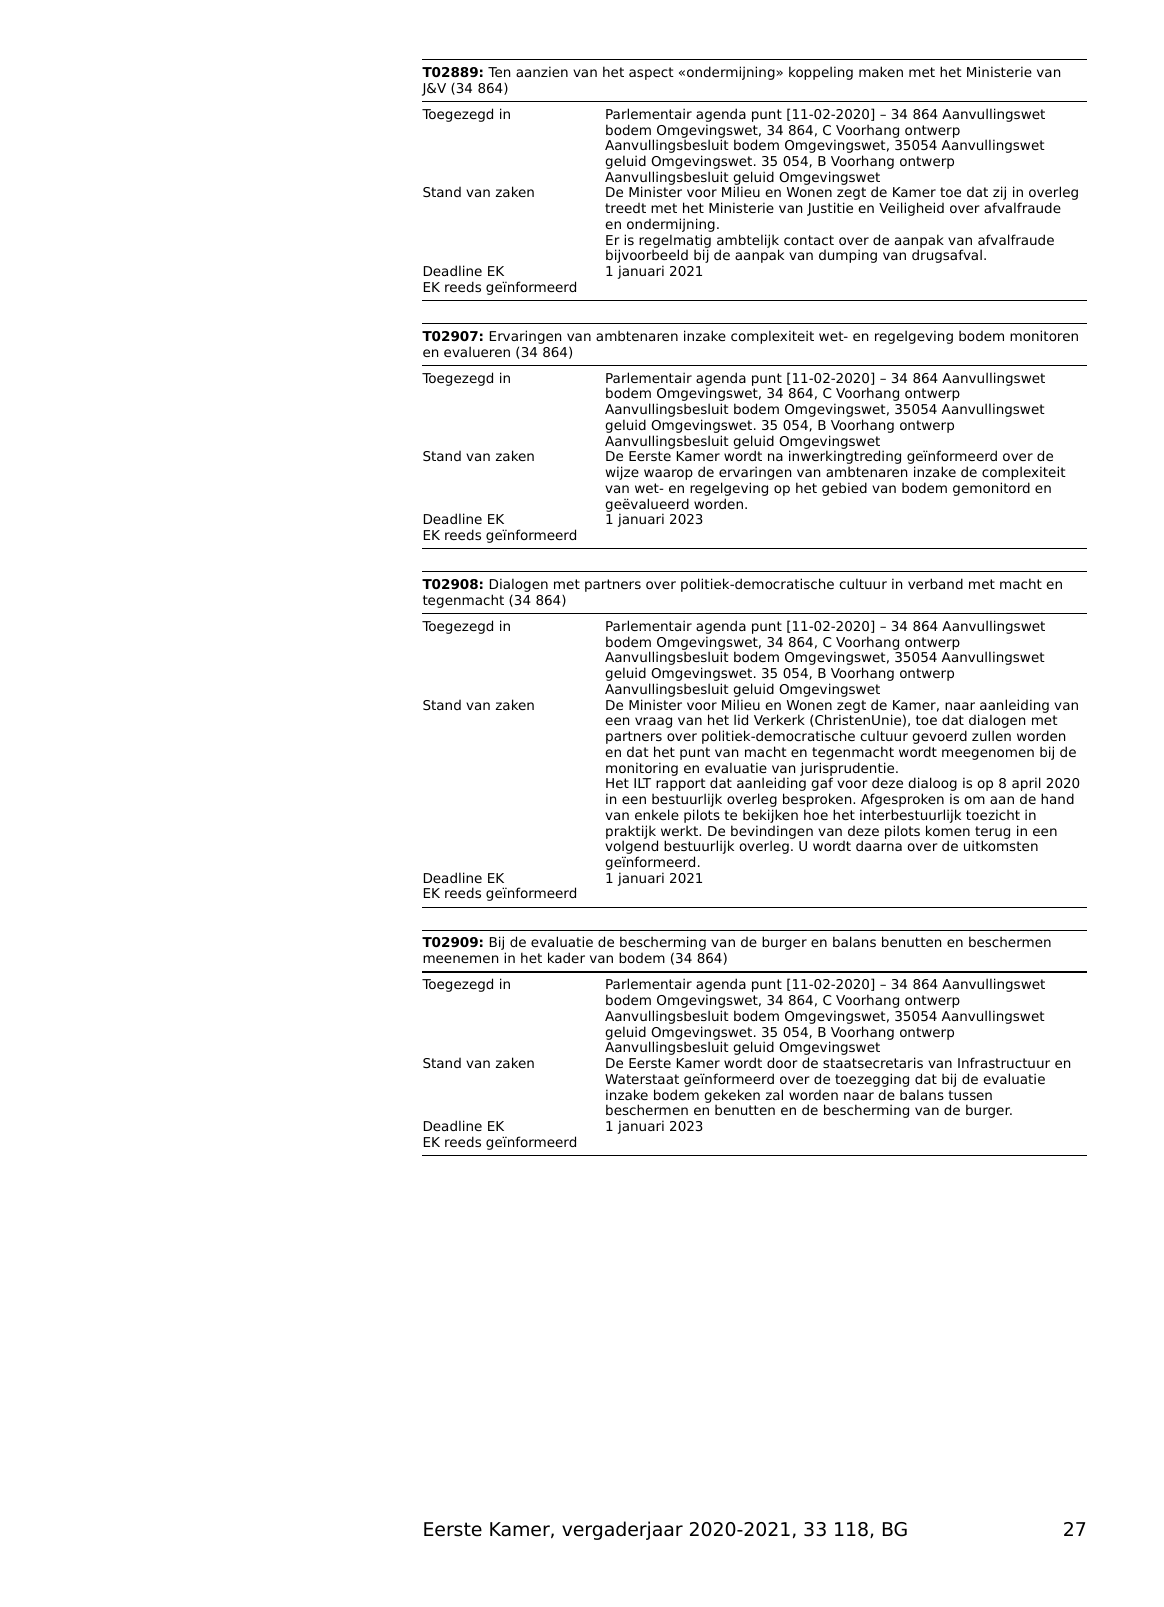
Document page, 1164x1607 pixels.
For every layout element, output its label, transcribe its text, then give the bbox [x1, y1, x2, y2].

table_cell Stand van zaken [422, 1056, 599, 1119]
table_cell EK reeds geïnformeerd [422, 886, 599, 907]
table_cell Parlementair agenda punt [11-02-2020] – 34 864 Aanvullingswet bodem Omgevingswet, 34 864, C Voorhang ontwerp Aanvullingsbesluit bodem Omgevingswet, 35054 Aanvullingswet geluid Omgevingswet. 35 054, B Voorhang ontwerp Aanvullingsbesluit geluid Omgevingswet [599, 102, 1087, 185]
table_cell Stand van zaken [422, 185, 599, 264]
table_cell Deadline EK [422, 264, 599, 280]
table_cell 1 januari 2021 [599, 871, 1087, 886]
table_header T02908: Dialogen met partners over politiek-democratische cultuur in verband met macht en tegenmacht (34 864) [422, 572, 1087, 613]
table_cell Toegezegd in [422, 366, 599, 449]
table_cell De Eerste Kamer wordt door de staatsecretaris van Infrastructuur en Waterstaat geïnformeerd over de toezegging dat bij de evaluatie inzake bodem gekeken zal worden naar de balans tussen beschermen en benutten en de bescherming van de burger. [599, 1056, 1087, 1119]
table_cell 1 januari 2021 [599, 264, 1087, 280]
table_cell Stand van zaken [422, 698, 599, 871]
table_cell De Minister voor Milieu en Wonen zegt de Kamer, naar aanleiding van een vraag van het lid Verkerk (ChristenUnie), toe dat dialogen met partners over politiek-democratische cultuur gevoerd zullen worden en dat het punt van macht en tegenmacht wordt meegenomen bij de monitoring en evaluatie van jurisprudentie. Het ILT rapport dat aanleiding gaf voor deze dialoog is op 8 april 2020 in een bestuurlijk overleg besproken. Afgesproken is om aan de hand van enkele pilots te bekijken hoe het interbestuurlijk toezicht in praktijk werkt. De bevindingen van deze pilots komen terug in een volgend bestuurlijk overleg. U wordt daarna over de uitkomsten geïnformeerd. [599, 698, 1087, 871]
table_cell Toegezegd in [422, 973, 599, 1056]
table_cell Deadline EK [422, 512, 599, 528]
table_cell 1 januari 2023 [599, 512, 1087, 528]
table_cell EK reeds geïnformeerd [422, 1135, 599, 1155]
table_cell Deadline EK [422, 871, 599, 886]
table_cell Toegezegd in [422, 614, 599, 697]
table_cell [599, 280, 1087, 300]
table_cell Parlementair agenda punt [11-02-2020] – 34 864 Aanvullingswet bodem Omgevingswet, 34 864, C Voorhang ontwerp Aanvullingsbesluit bodem Omgevingswet, 35054 Aanvullingswet geluid Omgevingswet. 35 054, B Voorhang ontwerp Aanvullingsbesluit geluid Omgevingswet [599, 973, 1087, 1056]
table_cell EK reeds geïnformeerd [422, 280, 599, 300]
table_cell [599, 1135, 1087, 1155]
table_header T02907: Ervaringen van ambtenaren inzake complexiteit wet- en regelgeving bodem monitoren en evalueren (34 864) [422, 324, 1087, 365]
table_cell EK reeds geïnformeerd [422, 528, 599, 548]
table_cell [599, 886, 1087, 907]
table_cell Stand van zaken [422, 449, 599, 512]
table_cell Deadline EK [422, 1119, 599, 1134]
table_cell 1 januari 2023 [599, 1119, 1087, 1134]
table_cell Parlementair agenda punt [11-02-2020] – 34 864 Aanvullingswet bodem Omgevingswet, 34 864, C Voorhang ontwerp Aanvullingsbesluit bodem Omgevingswet, 35054 Aanvullingswet geluid Omgevingswet. 35 054, B Voorhang ontwerp Aanvullingsbesluit geluid Omgevingswet [599, 366, 1087, 449]
table_cell Toegezegd in [422, 102, 599, 185]
table_cell De Eerste Kamer wordt na inwerkingtreding geïnformeerd over de wijze waarop de ervaringen van ambtenaren inzake de complexiteit van wet- en regelgeving op het gebied van bodem gemonitord en geëvalueerd worden. [599, 449, 1087, 512]
table_header T02889: Ten aanzien van het aspect «ondermijning» koppeling maken met het Ministerie van J&V (34 864) [422, 60, 1087, 101]
table_cell [599, 528, 1087, 548]
table_cell Parlementair agenda punt [11-02-2020] – 34 864 Aanvullingswet bodem Omgevingswet, 34 864, C Voorhang ontwerp Aanvullingsbesluit bodem Omgevingswet, 35054 Aanvullingswet geluid Omgevingswet. 35 054, B Voorhang ontwerp Aanvullingsbesluit geluid Omgevingswet [599, 614, 1087, 697]
table_header T02909: Bij de evaluatie de bescherming van de burger en balans benutten en beschermen meenemen in het kader van bodem (34 864) [422, 931, 1087, 971]
table_cell De Minister voor Milieu en Wonen zegt de Kamer toe dat zij in overleg treedt met het Ministerie van Justitie en Veiligheid over afvalfraude en ondermijning. Er is regelmatig ambtelijk contact over de aanpak van afvalfraude bijvoorbeeld bij de aanpak van dumping van drugsafval. [599, 185, 1087, 264]
